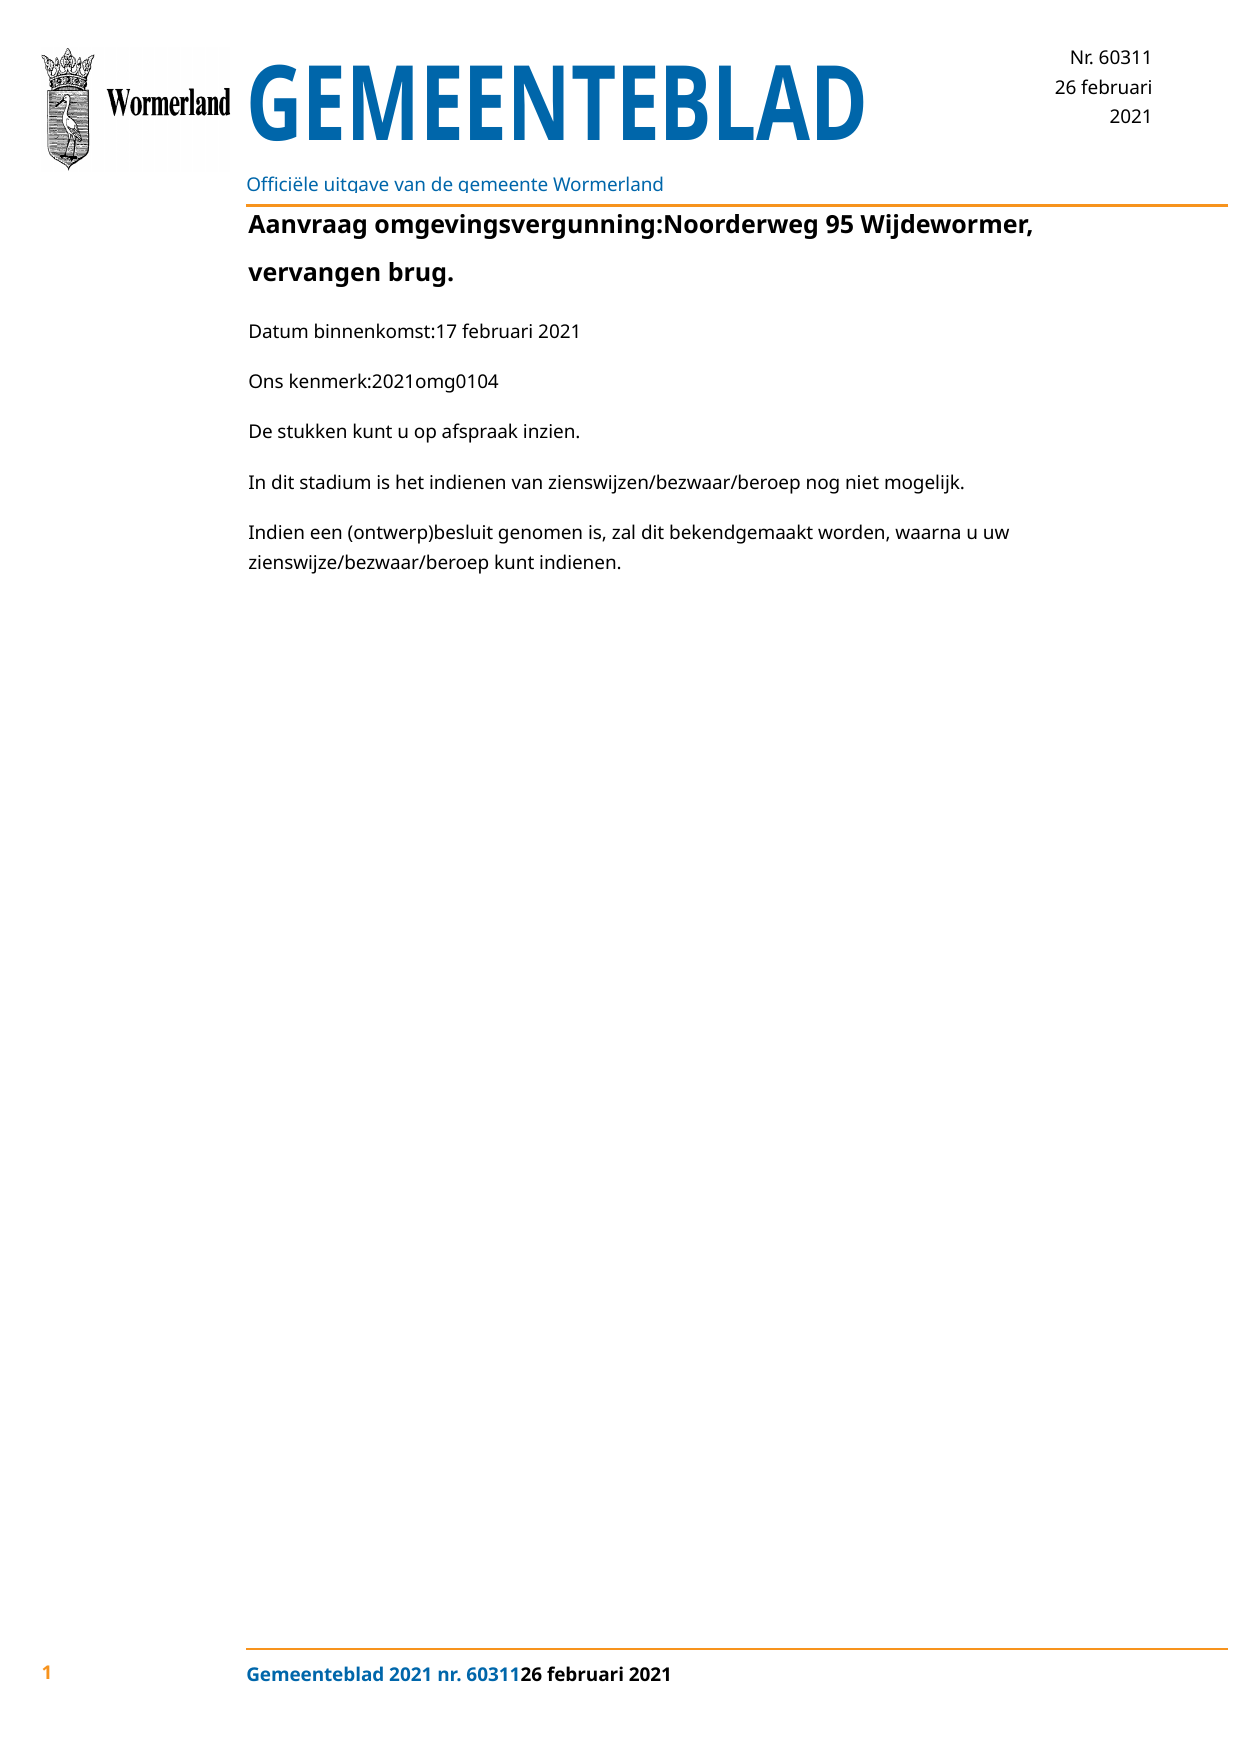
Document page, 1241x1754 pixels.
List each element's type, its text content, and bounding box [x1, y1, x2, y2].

text De stukken kunt u op afspraak inzien. [248, 419, 1152, 444]
picture [41, 47, 231, 172]
text Datum binnenkomst:17 februari 2021 [248, 318, 1152, 344]
text Aanvraag omgevingsvergunning:Noorderweg 95 Wijdewormer, vervangen brug. [248, 207, 1152, 288]
text Ons kenmerk:2021omg0104 [248, 368, 1152, 394]
text Indien een (ontwerp)besluit genomen is, zal dit bekendgemaakt worden, waarna u uw zienswijze/bezwaar/beroep kunt indienen. [248, 519, 1152, 575]
text In dit stadium is het indienen van zienswijzen/bezwaar/beroep nog niet mogelijk. [248, 469, 1152, 495]
